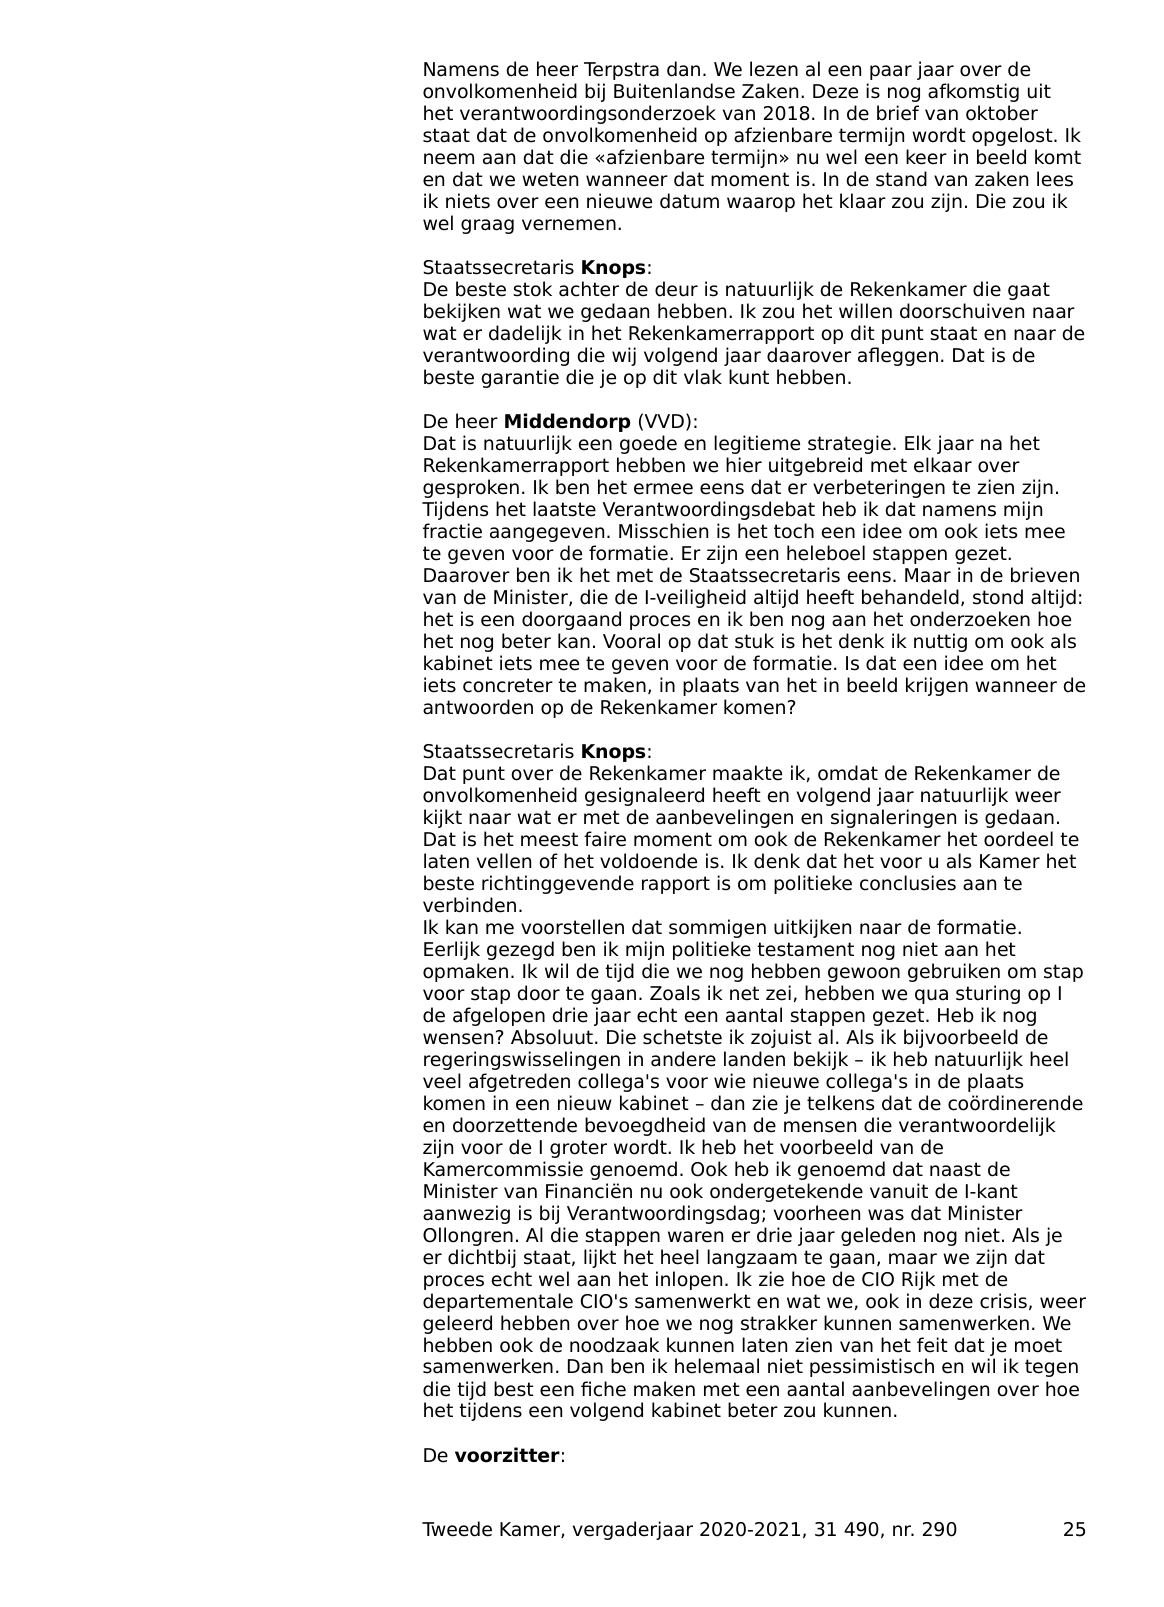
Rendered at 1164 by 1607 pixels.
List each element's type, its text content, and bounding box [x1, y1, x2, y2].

text Ik kan me voorstellen dat sommigen uitkijken naar de formatie. Eerlijk gezegd ben ik mijn politieke testament nog niet aan het opmaken. Ik wil de tijd die we nog hebben gewoon gebruiken om stap voor stap door te gaan. Zoals ik net zei, hebben we qua sturing op I de afgelopen drie jaar echt een aantal stappen gezet. Heb ik nog wensen? Absoluut. Die schetste ik zojuist al. Als ik bijvoorbeeld de regeringswisselingen in andere landen bekijk – ik heb natuurlijk heel veel afgetreden collega's voor wie nieuwe collega's in de plaats komen in een nieuw kabinet – dan zie je telkens dat de coördinerende en doorzettende bevoegdheid van de mensen die verantwoordelijk zijn voor de I groter wordt. Ik heb het voorbeeld van de Kamercommissie genoemd. Ook heb ik genoemd dat naast de Minister van Financiën nu ook ondergetekende vanuit de I-kant aanwezig is bij Verantwoordingsdag; voorheen was dat Minister Ollongren. Al die stappen waren er drie jaar geleden nog niet. Als je er dichtbij staat, lijkt het heel langzaam te gaan, maar we zijn dat proces echt wel aan het inlopen. Ik zie hoe de CIO Rijk met de departementale CIO's samenwerkt en wat we, ook in deze crisis, weer geleerd hebben over hoe we nog strakker kunnen samenwerken. We hebben ook de noodzaak kunnen laten zien van het feit dat je moet samenwerken. Dan ben ik helemaal niet pessimistisch en wil ik tegen die tijd best een fiche maken met een aantal aanbevelingen over hoe het tijdens een volgend kabinet beter zou kunnen. [422, 917, 1087, 1422]
text De heer Middendorp (VVD): [422, 411, 1087, 433]
text De beste stok achter de deur is natuurlijk de Rekenkamer die gaat bekijken wat we gedaan hebben. Ik zou het willen doorschuiven naar wat er dadelijk in het Rekenkamerrapport op dit punt staat en naar de verantwoording die wij volgend jaar daarover afleggen. Dat is de beste garantie die je op dit vlak kunt hebben. [422, 279, 1087, 389]
text Dat is natuurlijk een goede en legitieme strategie. Elk jaar na het Rekenkamerrapport hebben we hier uitgebreid met elkaar over gesproken. Ik ben het ermee eens dat er verbeteringen te zien zijn. Tijdens het laatste Verantwoordingsdebat heb ik dat namens mijn fractie aangegeven. Misschien is het toch een idee om ook iets mee te geven voor de formatie. Er zijn een heleboel stappen gezet. Daarover ben ik het met de Staatssecretaris eens. Maar in de brieven van de Minister, die de I-veiligheid altijd heeft behandeld, stond altijd: het is een doorgaand proces en ik ben nog aan het onderzoeken hoe het nog beter kan. Vooral op dat stuk is het denk ik nuttig om ook als kabinet iets mee te geven voor de formatie. Is dat een idee om het iets concreter te maken, in plaats van het in beeld krijgen wanneer de antwoorden op de Rekenkamer komen? [422, 433, 1087, 719]
text Staatssecretaris Knops: [422, 257, 1087, 279]
text Dat punt over de Rekenkamer maakte ik, omdat de Rekenkamer de onvolkomenheid gesignaleerd heeft en volgend jaar natuurlijk weer kijkt naar wat er met de aanbevelingen en signaleringen is gedaan. Dat is het meest faire moment om ook de Rekenkamer het oordeel te laten vellen of het voldoende is. Ik denk dat het voor u als Kamer het beste richtinggevende rapport is om politieke conclusies aan te verbinden. [422, 763, 1087, 917]
text De voorzitter: [422, 1444, 1087, 1467]
text Staatssecretaris Knops: [422, 741, 1087, 763]
text Namens de heer Terpstra dan. We lezen al een paar jaar over de onvolkomenheid bij Buitenlandse Zaken. Deze is nog afkomstig uit het verantwoordingsonderzoek van 2018. In de brief van oktober staat dat de onvolkomenheid op afzienbare termijn wordt opgelost. Ik neem aan dat die «afzienbare termijn» nu wel een keer in beeld komt en dat we weten wanneer dat moment is. In de stand van zaken lees ik niets over een nieuwe datum waarop het klaar zou zijn. Die zou ik wel graag vernemen. [422, 59, 1087, 235]
